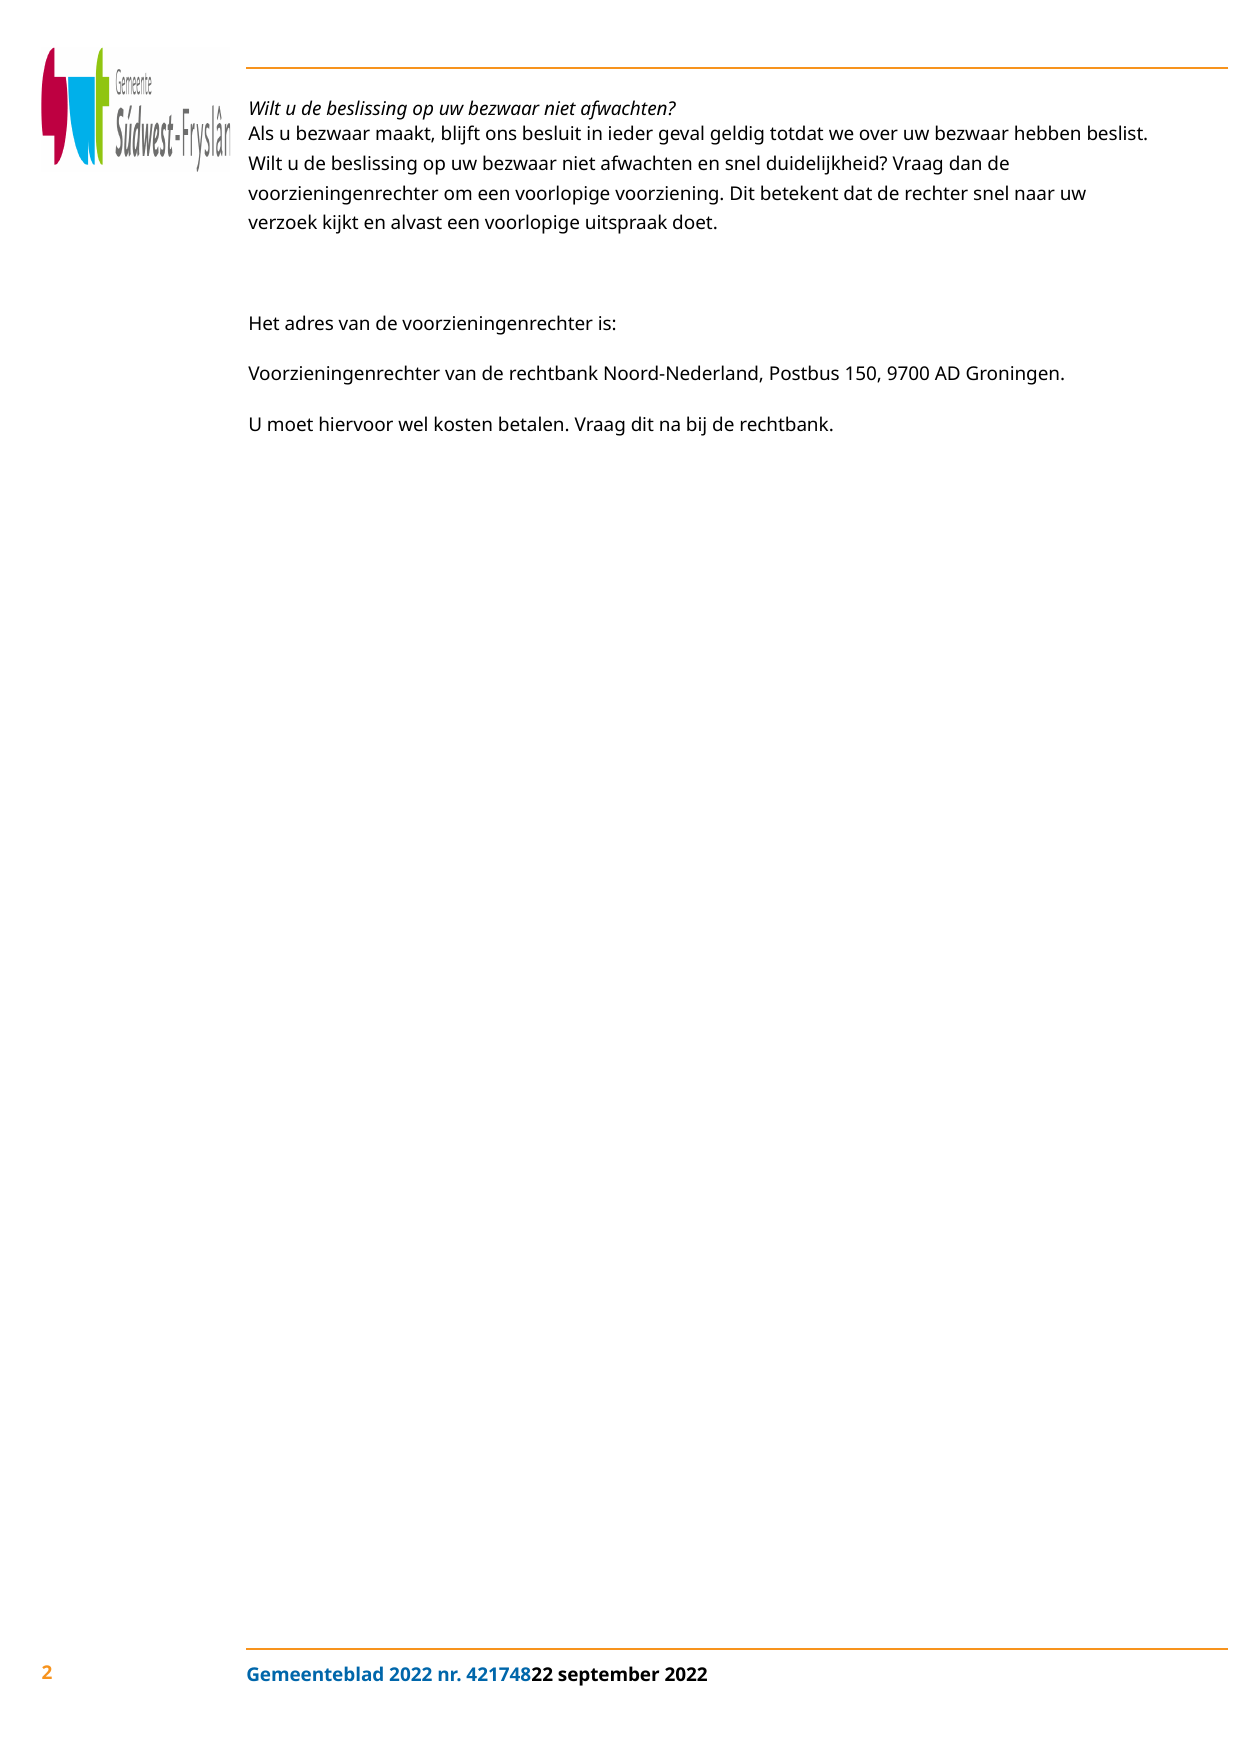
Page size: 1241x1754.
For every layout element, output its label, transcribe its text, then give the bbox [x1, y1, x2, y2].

picture [41, 47, 231, 172]
text Als u bezwaar maakt, blijft ons besluit in ieder geval geldig totdat we over uw bezwaar hebben beslist. Wilt u de beslissing op uw bezwaar niet afwachten en snel duidelijkheid? Vraag dan de voorzieningenrechter om een voorlopige voorziening. Dit betekent dat de rechter snel naar uw verzoek kijkt en alvast een voorlopige uitspraak doet. [248, 121, 1152, 235]
text U moet hiervoor wel kosten betalen. Vraag dit na bij de rechtbank. [248, 411, 1152, 437]
text Voorzieningenrechter van de rechtbank Noord-Nederland, Postbus 150, 9700 AD Groningen. [248, 361, 1152, 386]
text Wilt u de beslissing op uw bezwaar niet afwachten? [248, 95, 1152, 121]
text Het adres van de voorzieningenrechter is: [248, 310, 1152, 336]
